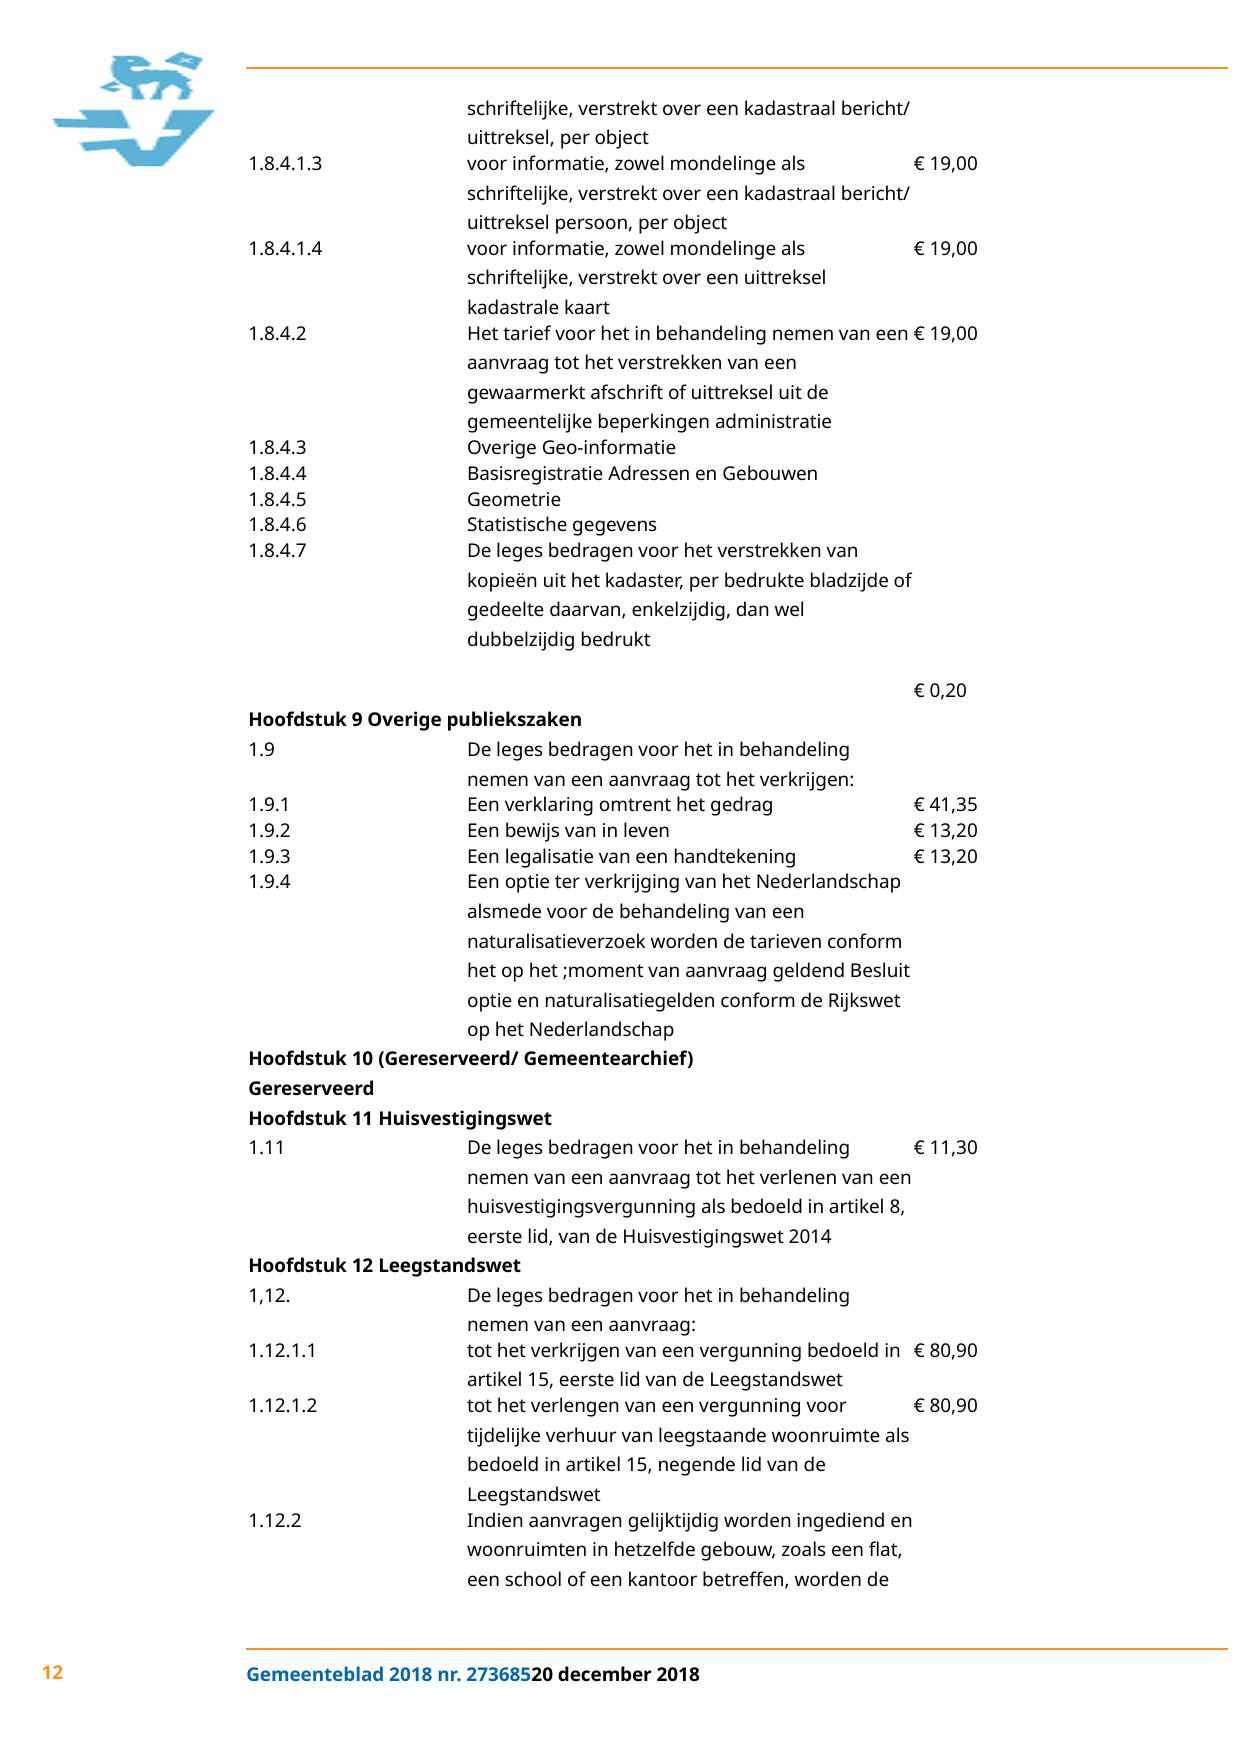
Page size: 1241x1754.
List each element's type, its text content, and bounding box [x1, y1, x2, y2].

table_cell 1.8.4.1.3 [248, 150, 467, 235]
table_header 1.11 [248, 1134, 467, 1249]
table_cell Statistische gegevens [467, 512, 914, 537]
table_cell 1.12.1.1 [248, 1337, 467, 1392]
table_cell [248, 678, 467, 703]
table_cell 1.8.4.4 [248, 460, 467, 486]
table_cell [914, 512, 1152, 537]
table_cell [914, 460, 1152, 486]
table_cell [248, 95, 467, 150]
table_cell € 13,20 [914, 843, 1152, 869]
table_cell € 13,20 [914, 817, 1152, 843]
table_cell 1.8.4.1.4 [248, 235, 467, 320]
table_cell Een legalisatie van een handtekening [467, 843, 914, 869]
table_header De leges bedragen voor het in behandeling nemen van een aanvraag: [467, 1282, 914, 1337]
table_cell 1.8.4.2 [248, 320, 467, 434]
table_header 1,12. [248, 1282, 467, 1337]
table_cell Indien aanvragen gelijktijdig worden ingediend en woonruimten in hetzelfde gebouw, zoals een flat, een school of een kantoor betreffen, worden de [467, 1507, 914, 1592]
table_cell Overige Geo-informatie [467, 434, 914, 460]
table_cell 1.9.1 [248, 791, 467, 817]
table_cell Een optie ter verkrijging van het Nederlandschap alsmede voor de behandeling van een naturalisatieverzoek worden de tarieven conform het op het ;moment van aanvraag geldend Besluit optie en naturalisatiegelden conform de Rijkswet op het Nederlandschap [467, 869, 914, 1042]
table_cell [914, 869, 1152, 1042]
table_cell € 19,00 [914, 320, 1152, 434]
table_cell 1.9.3 [248, 843, 467, 869]
table_cell 1.8.4.6 [248, 512, 467, 537]
table_cell [914, 486, 1152, 512]
table_cell De leges bedragen voor het verstrekken van kopieën uit het kadaster, per bedrukte bladzijde of gedeelte daarvan, enkelzijdig, dan wel dubbelzijdig bedrukt [467, 537, 914, 652]
picture [41, 47, 231, 172]
table_cell Geometrie [467, 486, 914, 512]
table_cell tot het verkrijgen van een vergunning bedoeld in artikel 15, eerste lid van de Leegstandswet [467, 1337, 914, 1392]
table_cell tot het verlengen van een vergunning voor tijdelijke verhuur van leegstaande woonruimte als bedoeld in artikel 15, negende lid van de Leegstandswet [467, 1393, 914, 1507]
table_cell 1.8.4.7 [248, 537, 467, 652]
text Hoofdstuk 12 Leegstandswet [248, 1252, 1152, 1278]
table_header [914, 1282, 1152, 1337]
text Hoofdstuk 10 (Gereserveerd/ Gemeentearchief) [248, 1046, 1152, 1071]
table_cell Het tarief voor het in behandeling nemen van een aanvraag tot het verstrekken van een gewaarmerkt afschrift of uittreksel uit de gemeentelijke beperkingen administratie [467, 320, 914, 434]
table_cell 1.12.2 [248, 1507, 467, 1592]
table_cell € 19,00 [914, 150, 1152, 235]
table_cell € 0,20 [914, 678, 1152, 703]
table_cell Een verklaring omtrent het gedrag [467, 791, 914, 817]
text Gereserveerd [248, 1075, 1152, 1101]
table_cell [914, 1507, 1152, 1592]
table_header [914, 736, 1152, 791]
table_cell € 80,90 [914, 1393, 1152, 1507]
table_cell 1.8.4.5 [248, 486, 467, 512]
table_cell [914, 652, 1152, 677]
table_cell 1.9.2 [248, 817, 467, 843]
table_cell € 80,90 [914, 1337, 1152, 1392]
table_header De leges bedragen voor het in behandeling nemen van een aanvraag tot het verlenen van een huisvestigingsvergunning als bedoeld in artikel 8, eerste lid, van de Huisvestigingswet 2014 [467, 1134, 914, 1249]
table_cell voor informatie, zowel mondelinge als schriftelijke, verstrekt over een uittreksel kadastrale kaart [467, 235, 914, 320]
table_cell [914, 537, 1152, 652]
table_cell Basisregistratie Adressen en Gebouwen [467, 460, 914, 486]
table_header De leges bedragen voor het in behandeling nemen van een aanvraag tot het verkrijgen: [467, 736, 914, 791]
table_header € 11,30 [914, 1134, 1152, 1249]
table_cell [467, 678, 914, 703]
table_header 1.9 [248, 736, 467, 791]
table_cell [914, 95, 1152, 150]
table_cell Een bewijs van in leven [467, 817, 914, 843]
table_cell € 19,00 [914, 235, 1152, 320]
table_cell schriftelijke, verstrekt over een kadastraal bericht/ uittreksel, per object [467, 95, 914, 150]
table_cell € 41,35 [914, 791, 1152, 817]
table_cell 1.9.4 [248, 869, 467, 1042]
text Hoofdstuk 11 Huisvestigingswet [248, 1105, 1152, 1130]
table_cell 1.8.4.3 [248, 434, 467, 460]
table_cell voor informatie, zowel mondelinge als schriftelijke, verstrekt over een kadastraal bericht/ uittreksel persoon, per object [467, 150, 914, 235]
table_cell [248, 652, 467, 677]
table_cell 1.12.1.2 [248, 1393, 467, 1507]
table_cell [914, 434, 1152, 460]
text Hoofdstuk 9 Overige publiekszaken [248, 706, 1152, 732]
table_cell [467, 652, 914, 677]
